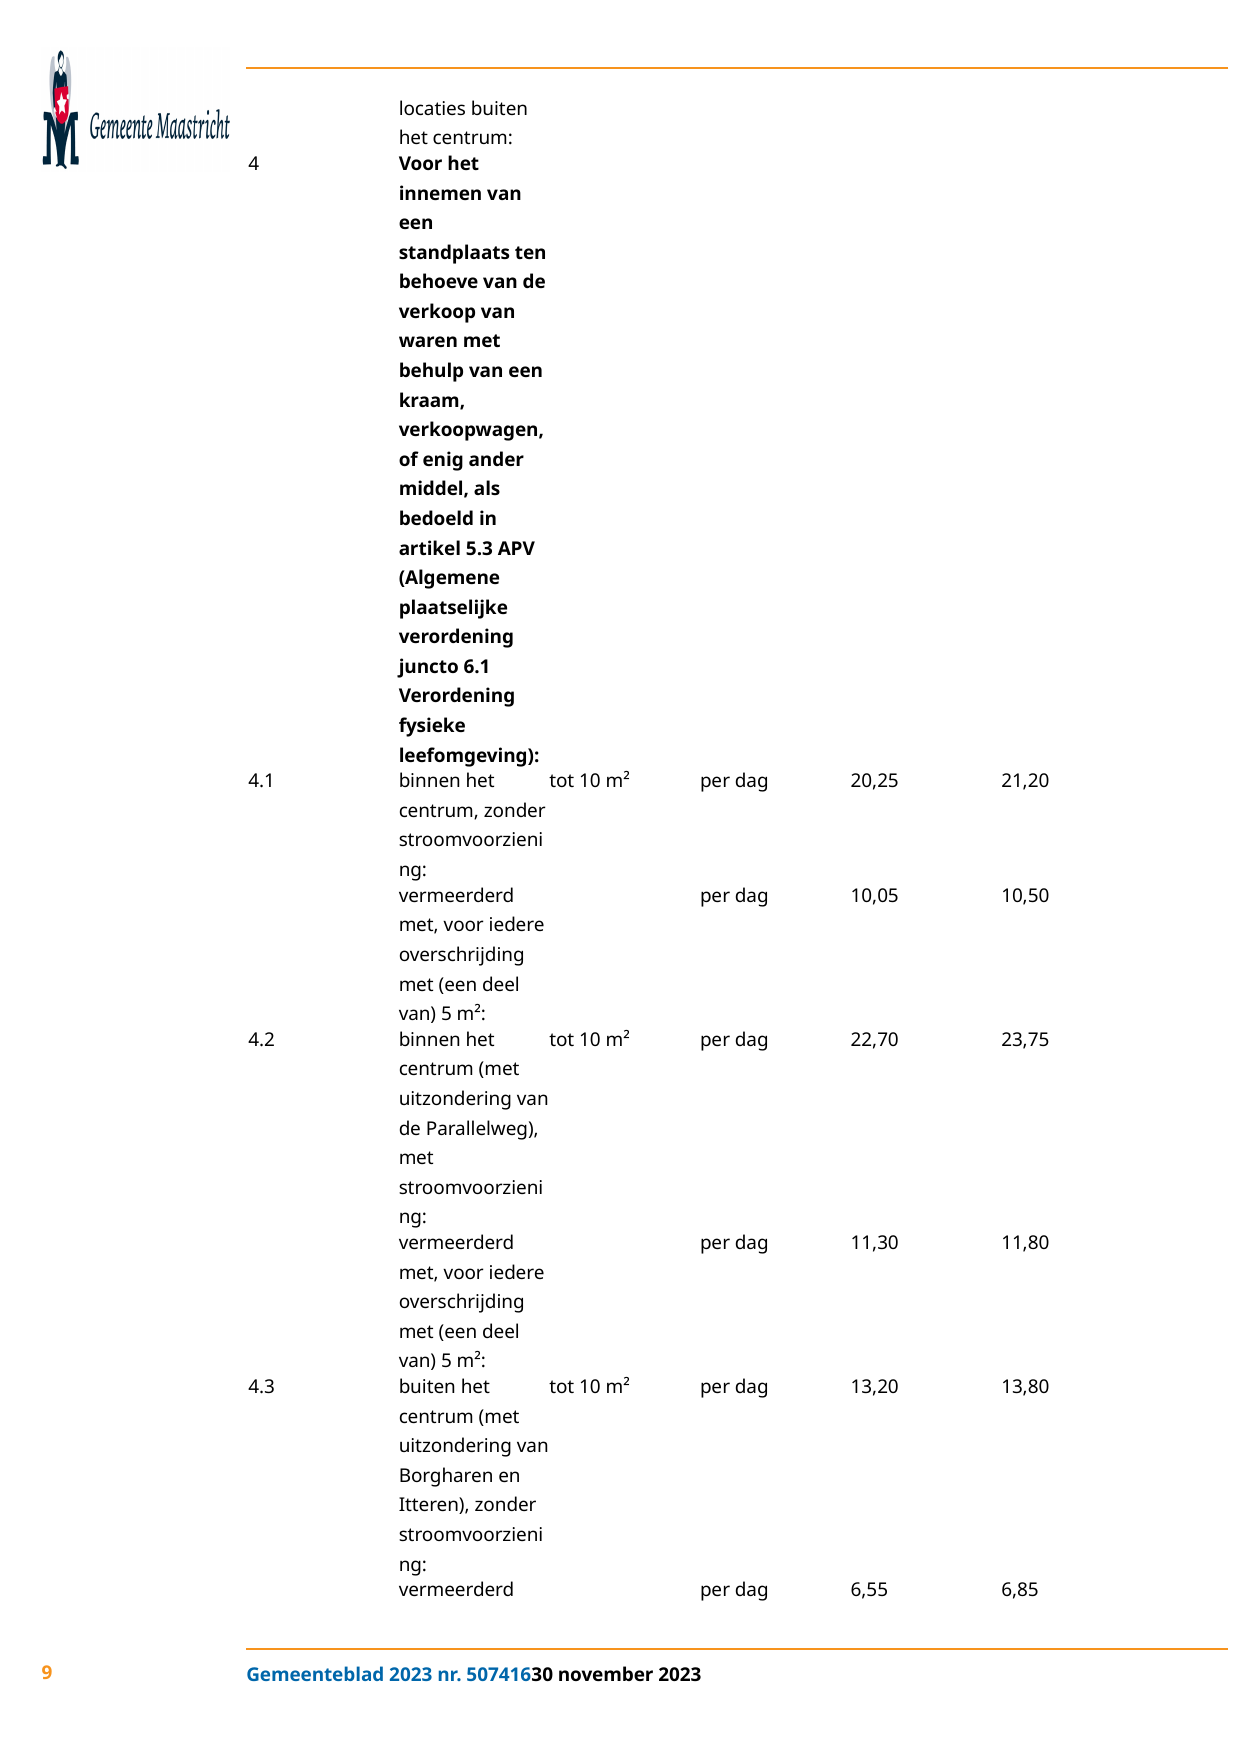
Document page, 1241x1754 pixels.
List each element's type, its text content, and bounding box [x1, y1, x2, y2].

table_cell 10,05 [850, 882, 1001, 1026]
table_cell [850, 150, 1001, 767]
table_cell 10,50 [1001, 882, 1152, 1026]
table_cell [549, 1229, 700, 1373]
table_cell 22,70 [850, 1026, 1001, 1229]
table_cell binnen het centrum, zonder stroomvoorziening: [399, 768, 549, 882]
table_cell [549, 95, 700, 150]
table_cell 4 [248, 150, 398, 767]
table_cell per dag [700, 882, 850, 1026]
table_cell 20,25 [850, 768, 1001, 882]
table_cell vermeerderd met, voor iedere overschrijding met (een deel van) 5 m²: [399, 1229, 549, 1373]
table_cell 13,20 [850, 1373, 1001, 1577]
table_cell per dag [700, 768, 850, 882]
table_cell per dag [700, 1229, 850, 1373]
table_cell 6,55 [850, 1577, 1001, 1602]
table_cell vermeerderd [399, 1577, 549, 1602]
table_cell [700, 150, 850, 767]
picture [41, 47, 231, 172]
table_cell [700, 95, 850, 150]
table_cell 4.1 [248, 768, 398, 882]
table_cell [1001, 150, 1152, 767]
table_cell Voor het innemen van een standplaats ten behoeve van de verkoop van waren met behulp van een kraam, verkoopwagen, of enig ander middel, als bedoeld in artikel 5.3 APV (Algemene plaatselijke verordening juncto 6.1 Verordening fysieke leefomgeving): [399, 150, 549, 767]
table_cell locaties buiten het centrum: [399, 95, 549, 150]
table_cell 6,85 [1001, 1577, 1152, 1602]
table_cell 23,75 [1001, 1026, 1152, 1229]
table_cell tot 10 m² [549, 1026, 700, 1229]
table_cell 11,30 [850, 1229, 1001, 1373]
table_cell buiten het centrum (met uitzondering van Borgharen en Itteren), zonder stroomvoorziening: [399, 1373, 549, 1577]
table_cell [248, 882, 398, 1026]
table_cell per dag [700, 1577, 850, 1602]
table_cell [549, 882, 700, 1026]
table_cell 13,80 [1001, 1373, 1152, 1577]
table_cell binnen het centrum (met uitzondering van de Parallelweg), met stroomvoorziening: [399, 1026, 549, 1229]
table_cell 4.2 [248, 1026, 398, 1229]
table_cell [549, 1577, 700, 1602]
table_cell 21,20 [1001, 768, 1152, 882]
table_cell per dag [700, 1373, 850, 1577]
table_cell [248, 1577, 398, 1602]
table_cell 11,80 [1001, 1229, 1152, 1373]
table_cell [248, 95, 398, 150]
table_cell [1001, 95, 1152, 150]
table_cell per dag [700, 1026, 850, 1229]
table_cell [248, 1229, 398, 1373]
table_cell tot 10 m² [549, 1373, 700, 1577]
table_cell [549, 150, 700, 767]
table_cell tot 10 m² [549, 768, 700, 882]
table_cell 4.3 [248, 1373, 398, 1577]
table_cell vermeerderd met, voor iedere overschrijding met (een deel van) 5 m²: [399, 882, 549, 1026]
table_cell [850, 95, 1001, 150]
